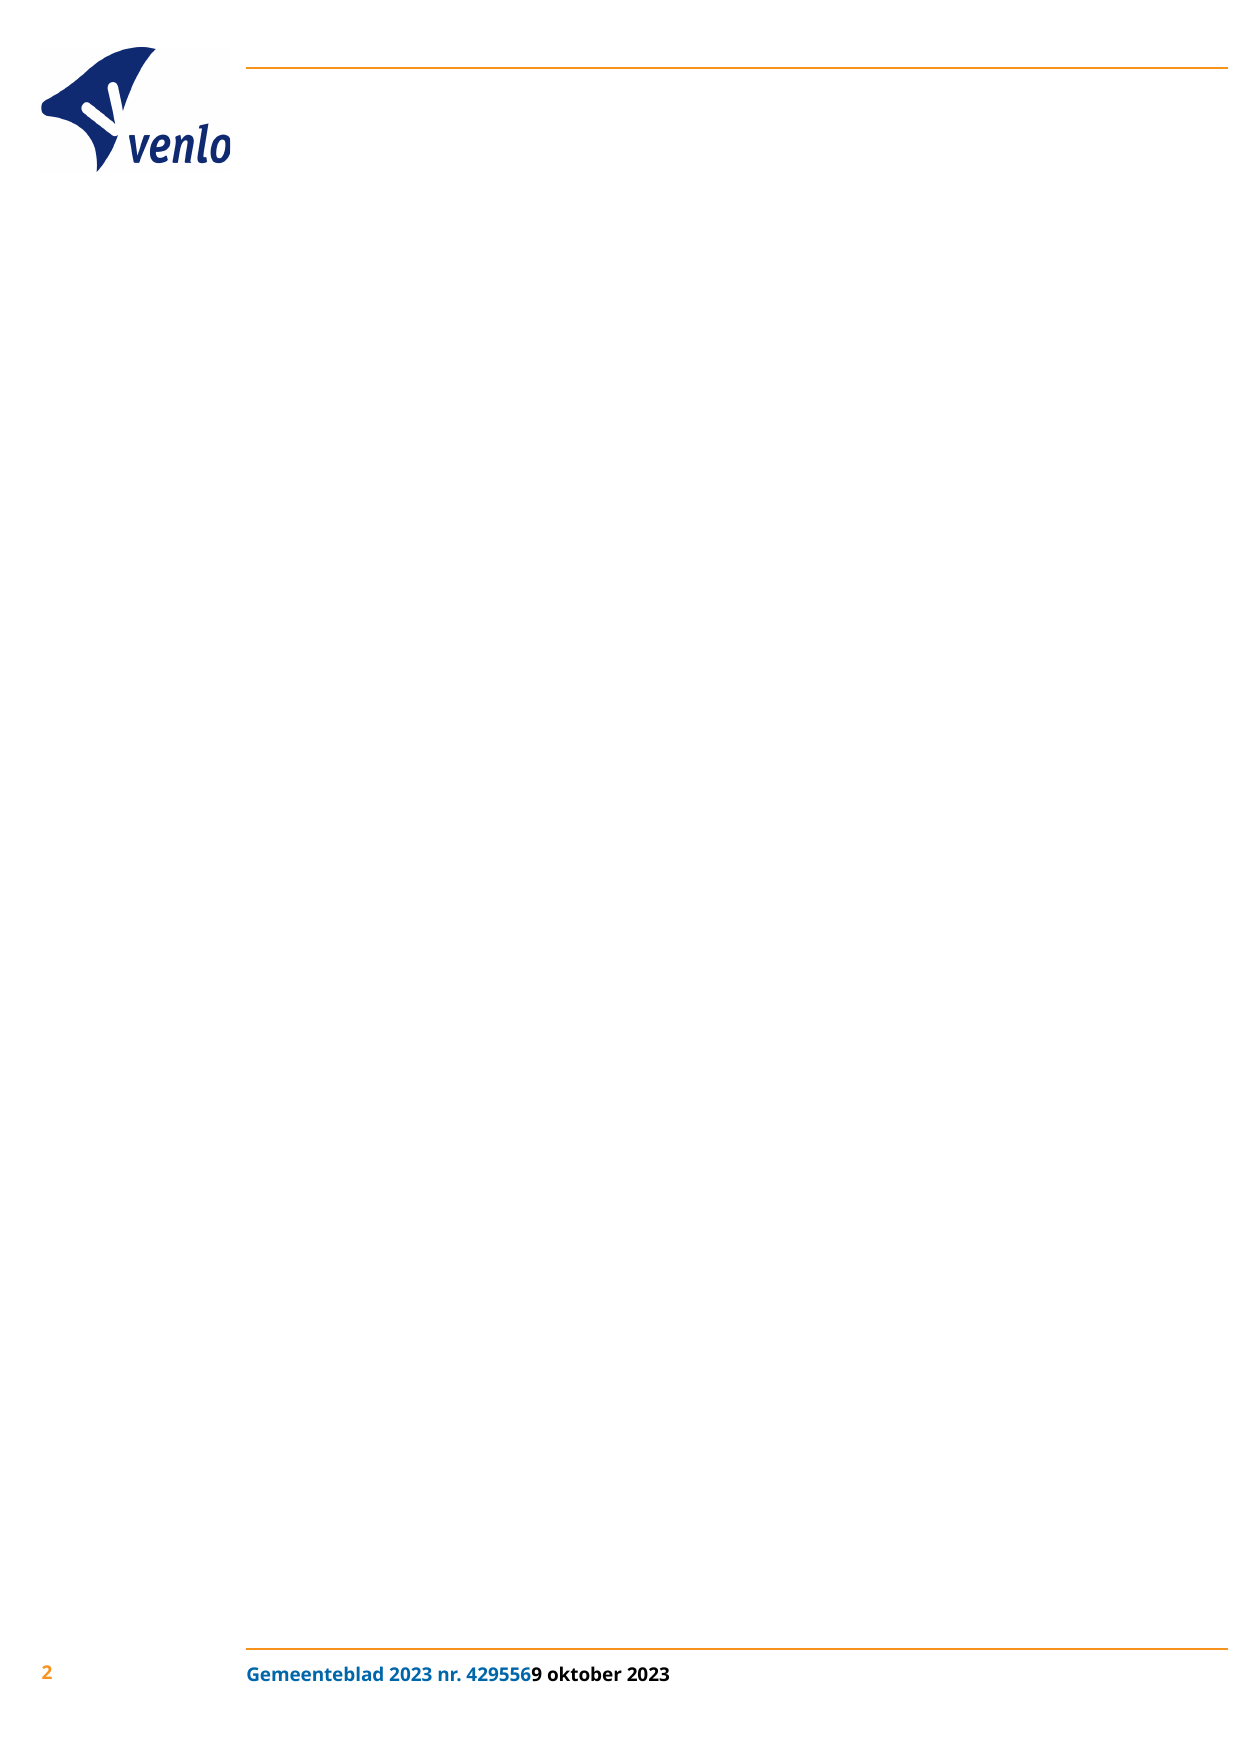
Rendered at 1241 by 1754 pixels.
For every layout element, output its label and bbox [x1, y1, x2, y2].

picture [41, 47, 231, 172]
